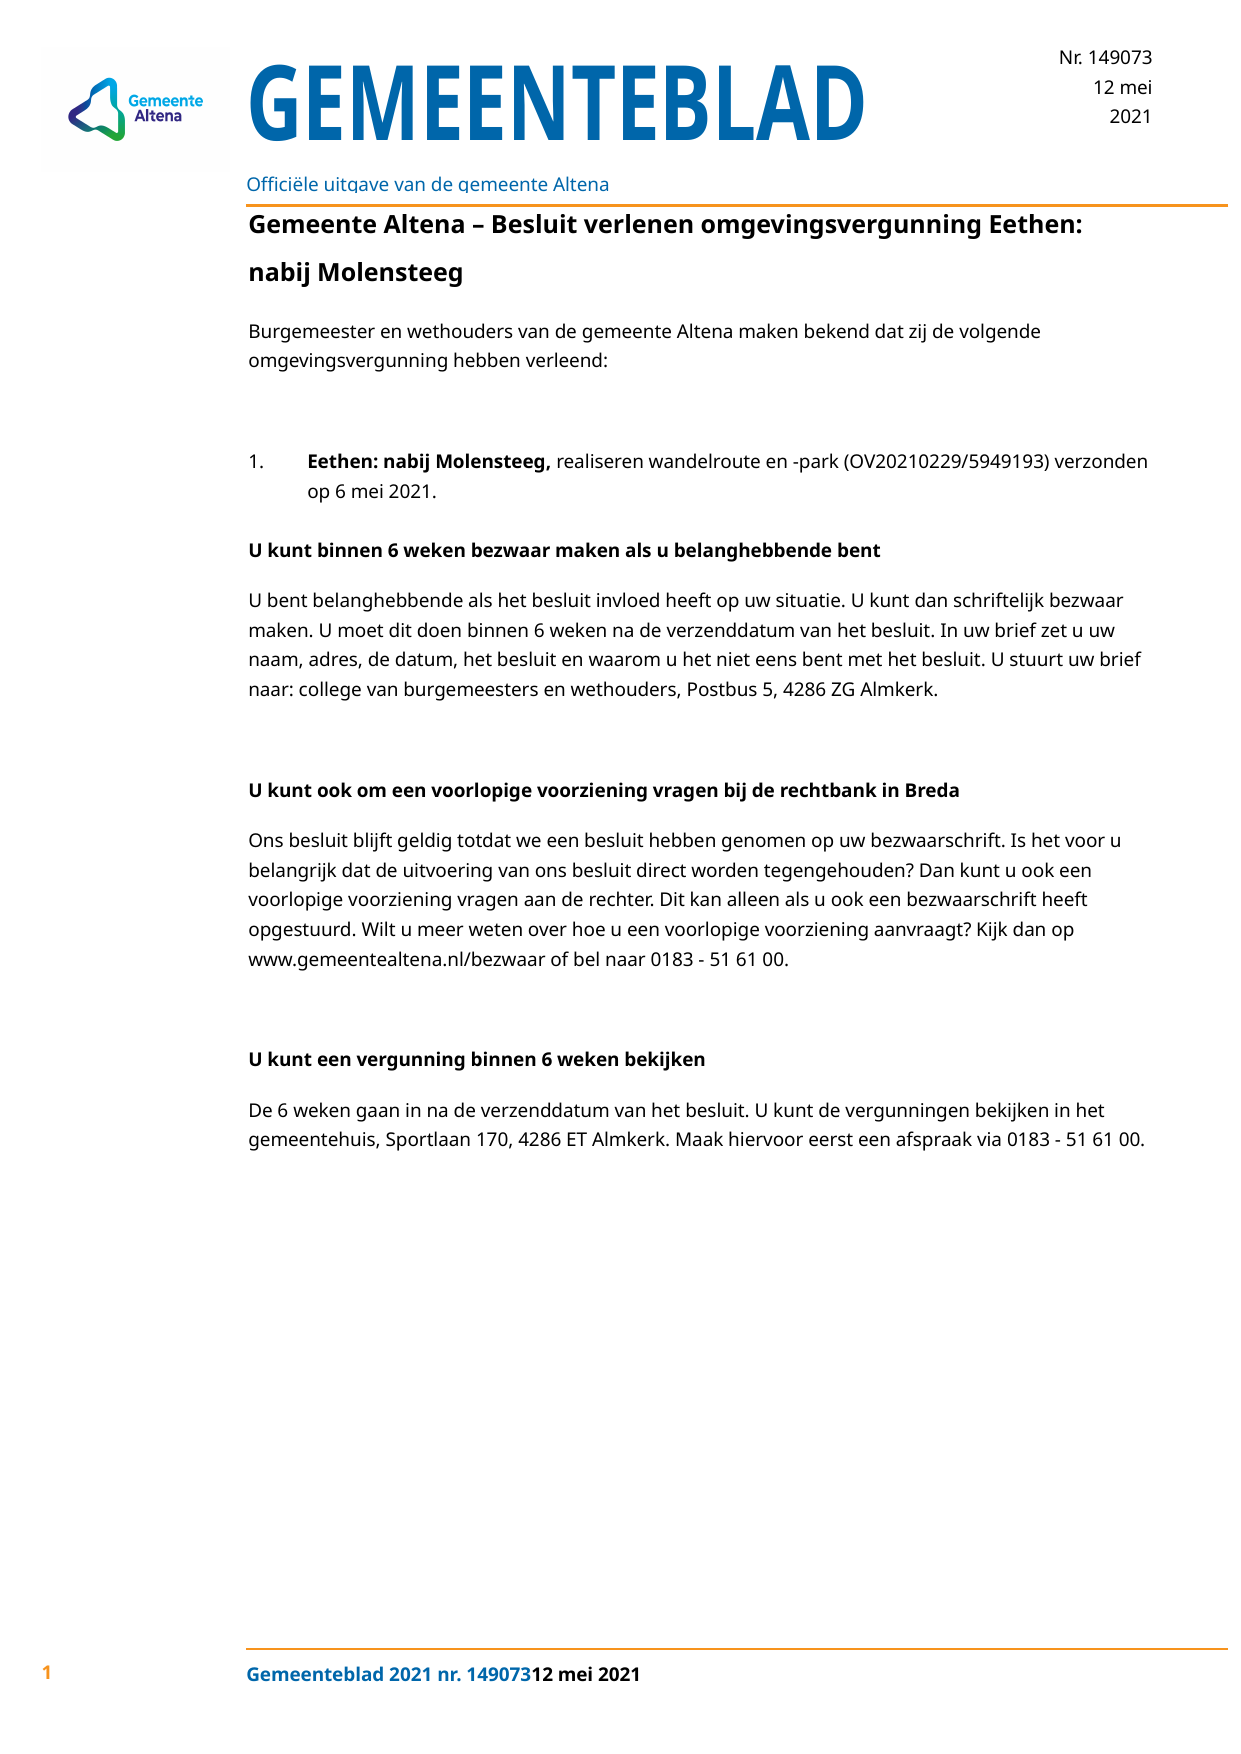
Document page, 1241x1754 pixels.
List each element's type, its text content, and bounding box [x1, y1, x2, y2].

text Burgemeester en wethouders van de gemeente Altena maken bekend dat zij de volgende omgevingsvergunning hebben verleend: [248, 318, 1152, 373]
text U bent belanghebbende als het besluit invloed heeft op uw situatie. U kunt dan schriftelijk bezwaar maken. U moet dit doen binnen 6 weken na de verzenddatum van het besluit. In uw brief zet u uw naam, adres, de datum, het besluit en waarom u het niet eens bent met het besluit. U stuurt uw brief naar: college van burgemeesters en wethouders, Postbus 5, 4286 ZG Almkerk. [248, 587, 1152, 702]
text U kunt binnen 6 weken bezwaar maken als u belanghebbende bent [248, 537, 1152, 563]
text U kunt ook om een voorlopige voorziening vragen bij de rechtbank in Breda [248, 777, 1152, 803]
text De 6 weken gaan in na de verzenddatum van het besluit. U kunt de vergunningen bekijken in het gemeentehuis, Sportlaan 170, 4286 ET Almkerk. Maak hiervoor eerst een afspraak via 0183 - 51 61 00. [248, 1097, 1152, 1152]
text U kunt een vergunning binnen 6 weken bekijken [248, 1047, 1152, 1072]
picture [41, 47, 231, 172]
list Eethen: nabij Molensteeg, realiseren wandelroute en -park (OV20210229/5949193) verzonden op 6 mei 2021. [248, 448, 1152, 504]
text Ons besluit blijft geldig totdat we een besluit hebben genomen op uw bezwaarschrift. Is het voor u belangrijk dat de uitvoering van ons besluit direct worden tegengehouden? Dan kunt u ook een voorlopige voorziening vragen aan de rechter. Dit kan alleen als u ook een bezwaarschrift heeft opgestuurd. Wilt u meer weten over hoe u een voorlopige voorziening aanvraagt? Kijk dan op www.gemeentealtena.nl/bezwaar of bel naar 0183 - 51 61 00. [248, 827, 1152, 972]
text Gemeente Altena – Besluit verlenen omgevingsvergunning Eethen: nabij Molensteeg [248, 207, 1152, 288]
